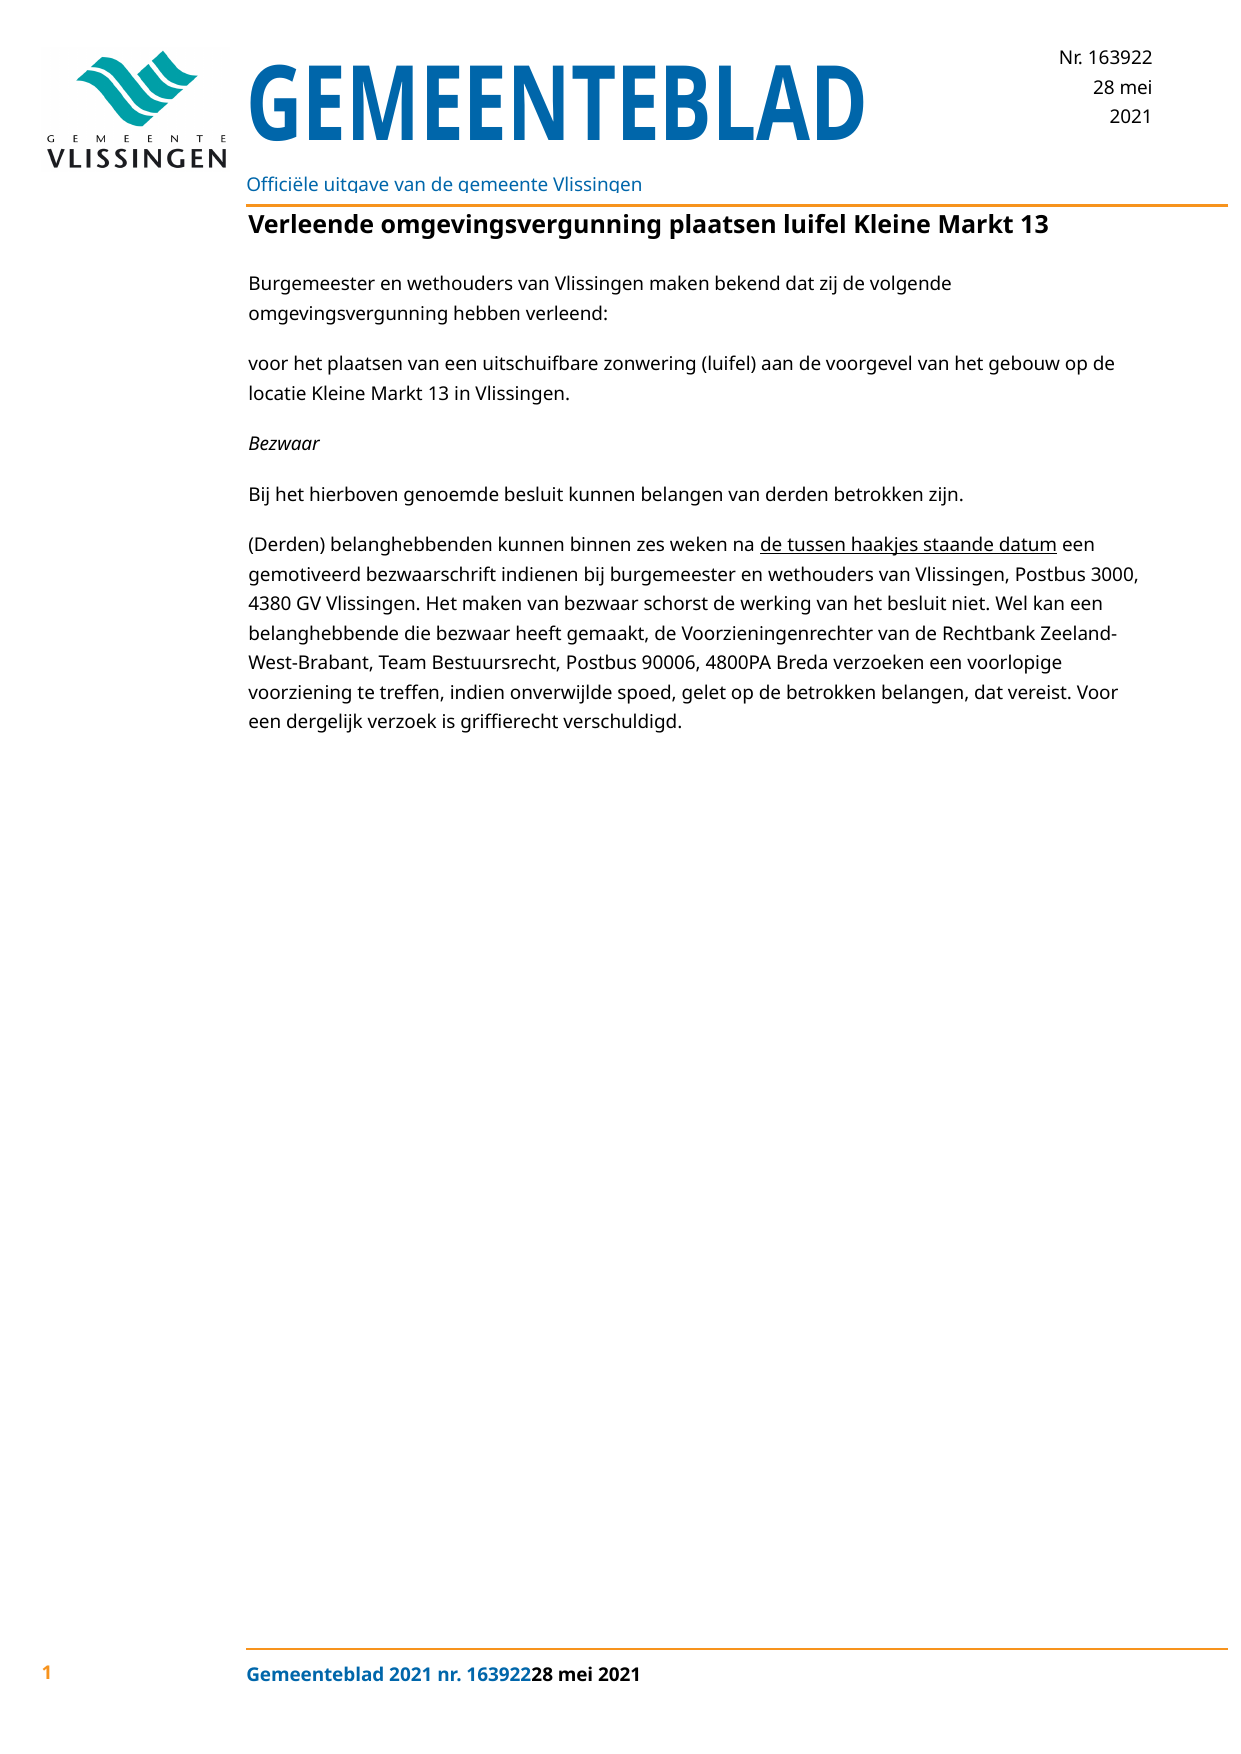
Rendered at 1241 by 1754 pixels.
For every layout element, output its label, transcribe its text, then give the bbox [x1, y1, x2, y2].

text voor het plaatsen van een uitschuifbare zonwering (luifel) aan de voorgevel van het gebouw op de locatie Kleine Markt 13 in Vlissingen. [248, 350, 1152, 406]
text (Derden) belanghebbenden kunnen binnen zes weken na de tussen haakjes staande datum een gemotiveerd bezwaarschrift indienen bij burgemeester en wethouders van Vlissingen, Postbus 3000, 4380 GV Vlissingen. Het maken van bezwaar schorst de werking van het besluit niet. Wel kan een belanghebbende die bezwaar heeft gemaakt, de Voorzieningenrechter van de Rechtbank Zeeland-West-Brabant, Team Bestuursrecht, Postbus 90006, 4800PA Breda verzoeken een voorlopige voorziening te treffen, indien onverwijlde spoed, gelet op de betrokken belangen, dat vereist. Voor een dergelijk verzoek is griffierecht verschuldigd. [248, 531, 1152, 734]
text Bij het hierboven genoemde besluit kunnen belangen van derden betrokken zijn. [248, 481, 1152, 506]
text Bezwaar [248, 430, 1152, 456]
text Burgemeester en wethouders van Vlissingen maken bekend dat zij de volgende omgevingsvergunning hebben verleend: [248, 270, 1152, 326]
text Verleende omgevingsvergunning plaatsen luifel Kleine Markt 13 [248, 207, 1152, 241]
picture [41, 47, 231, 172]
